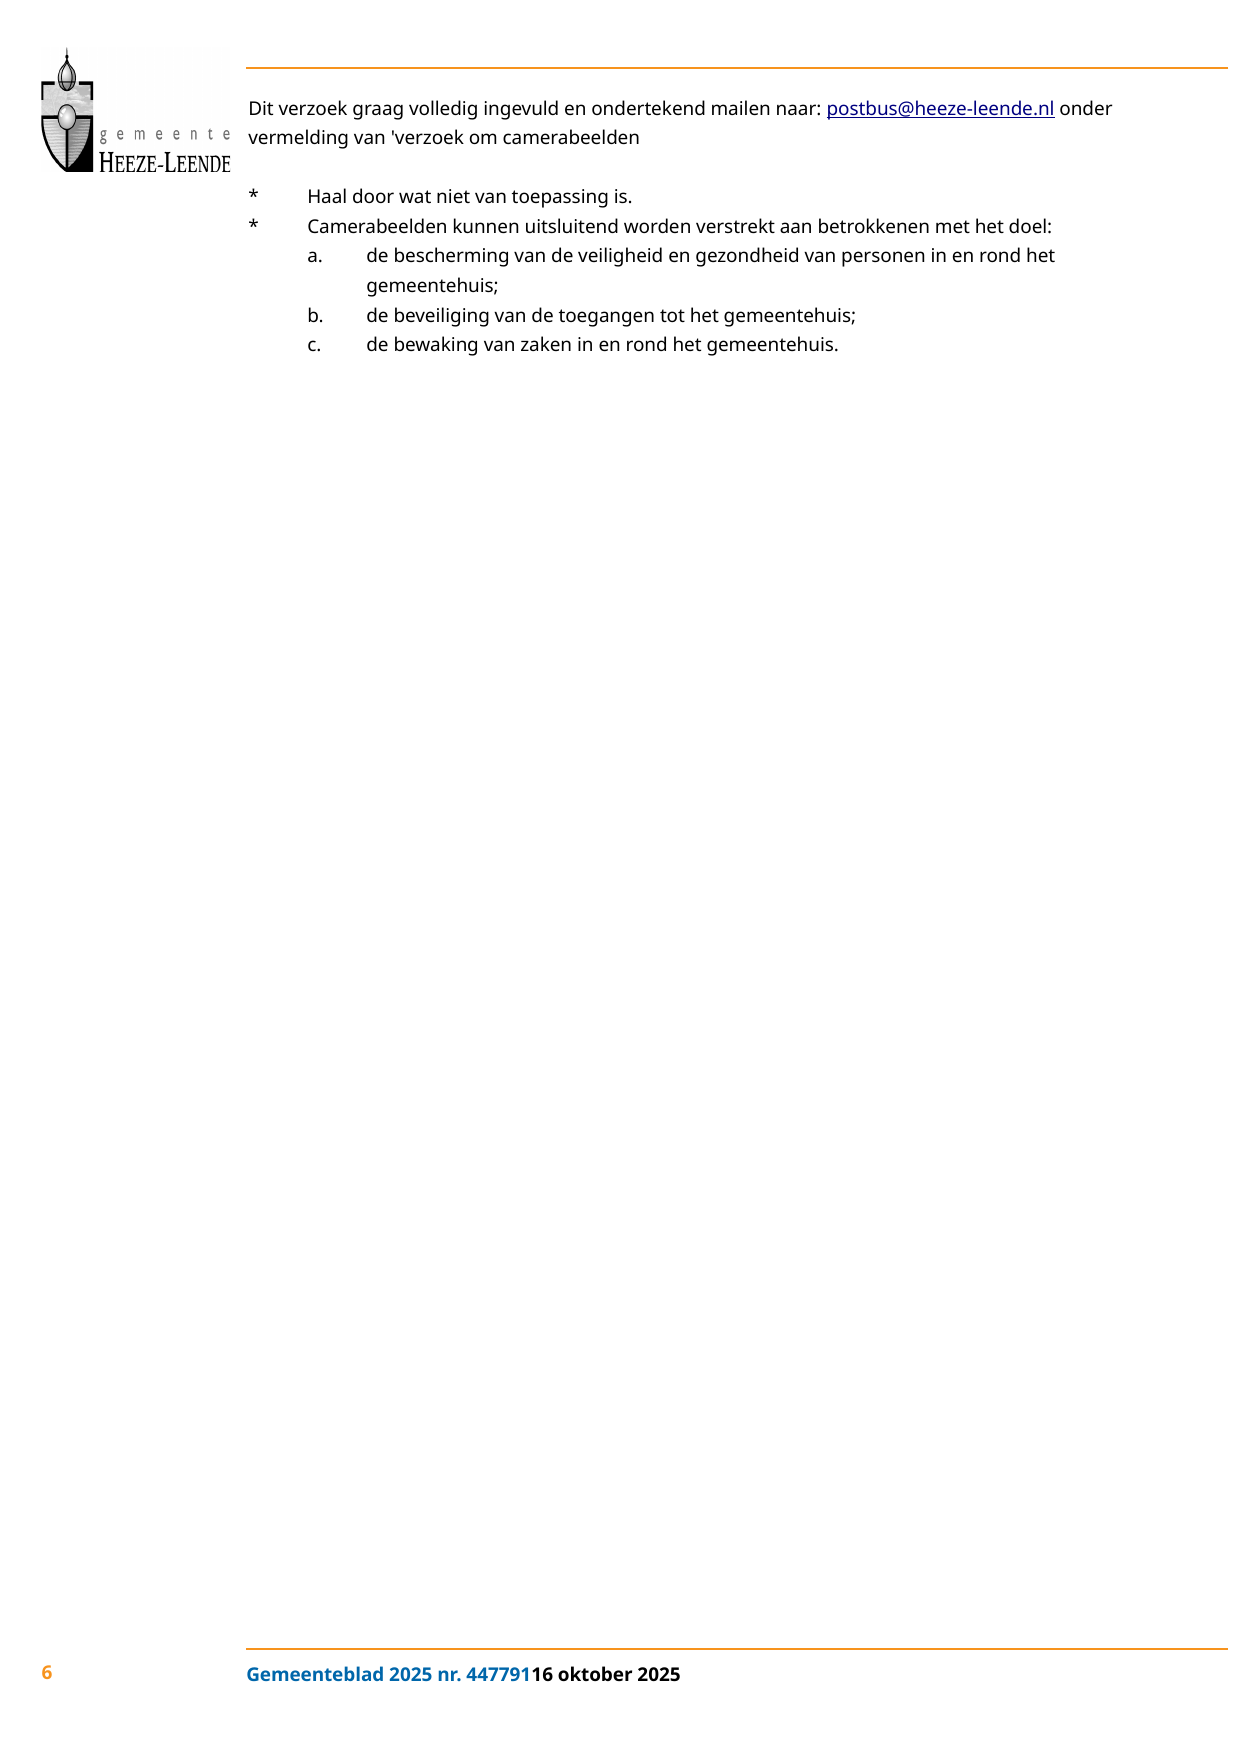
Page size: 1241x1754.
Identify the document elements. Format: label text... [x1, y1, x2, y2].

list Camerabeelden kunnen uitsluitend worden verstrekt aan betrokkenen met het doel: [248, 213, 1152, 239]
list Haal door wat niet van toepassing is. [248, 183, 1152, 209]
list de beveiliging van de toegangen tot het gemeentehuis; [307, 302, 1152, 328]
list de bewaking van zaken in en rond het gemeentehuis. [307, 331, 1152, 357]
list de bescherming van de veiligheid en gezondheid van personen in en rond het gemeentehuis; [307, 243, 1152, 298]
picture [41, 47, 231, 172]
text Dit verzoek graag volledig ingevuld en ondertekend mailen naar: postbus@heeze-leende.nl onder vermelding van 'verzoek om camerabeelden [248, 95, 1152, 150]
